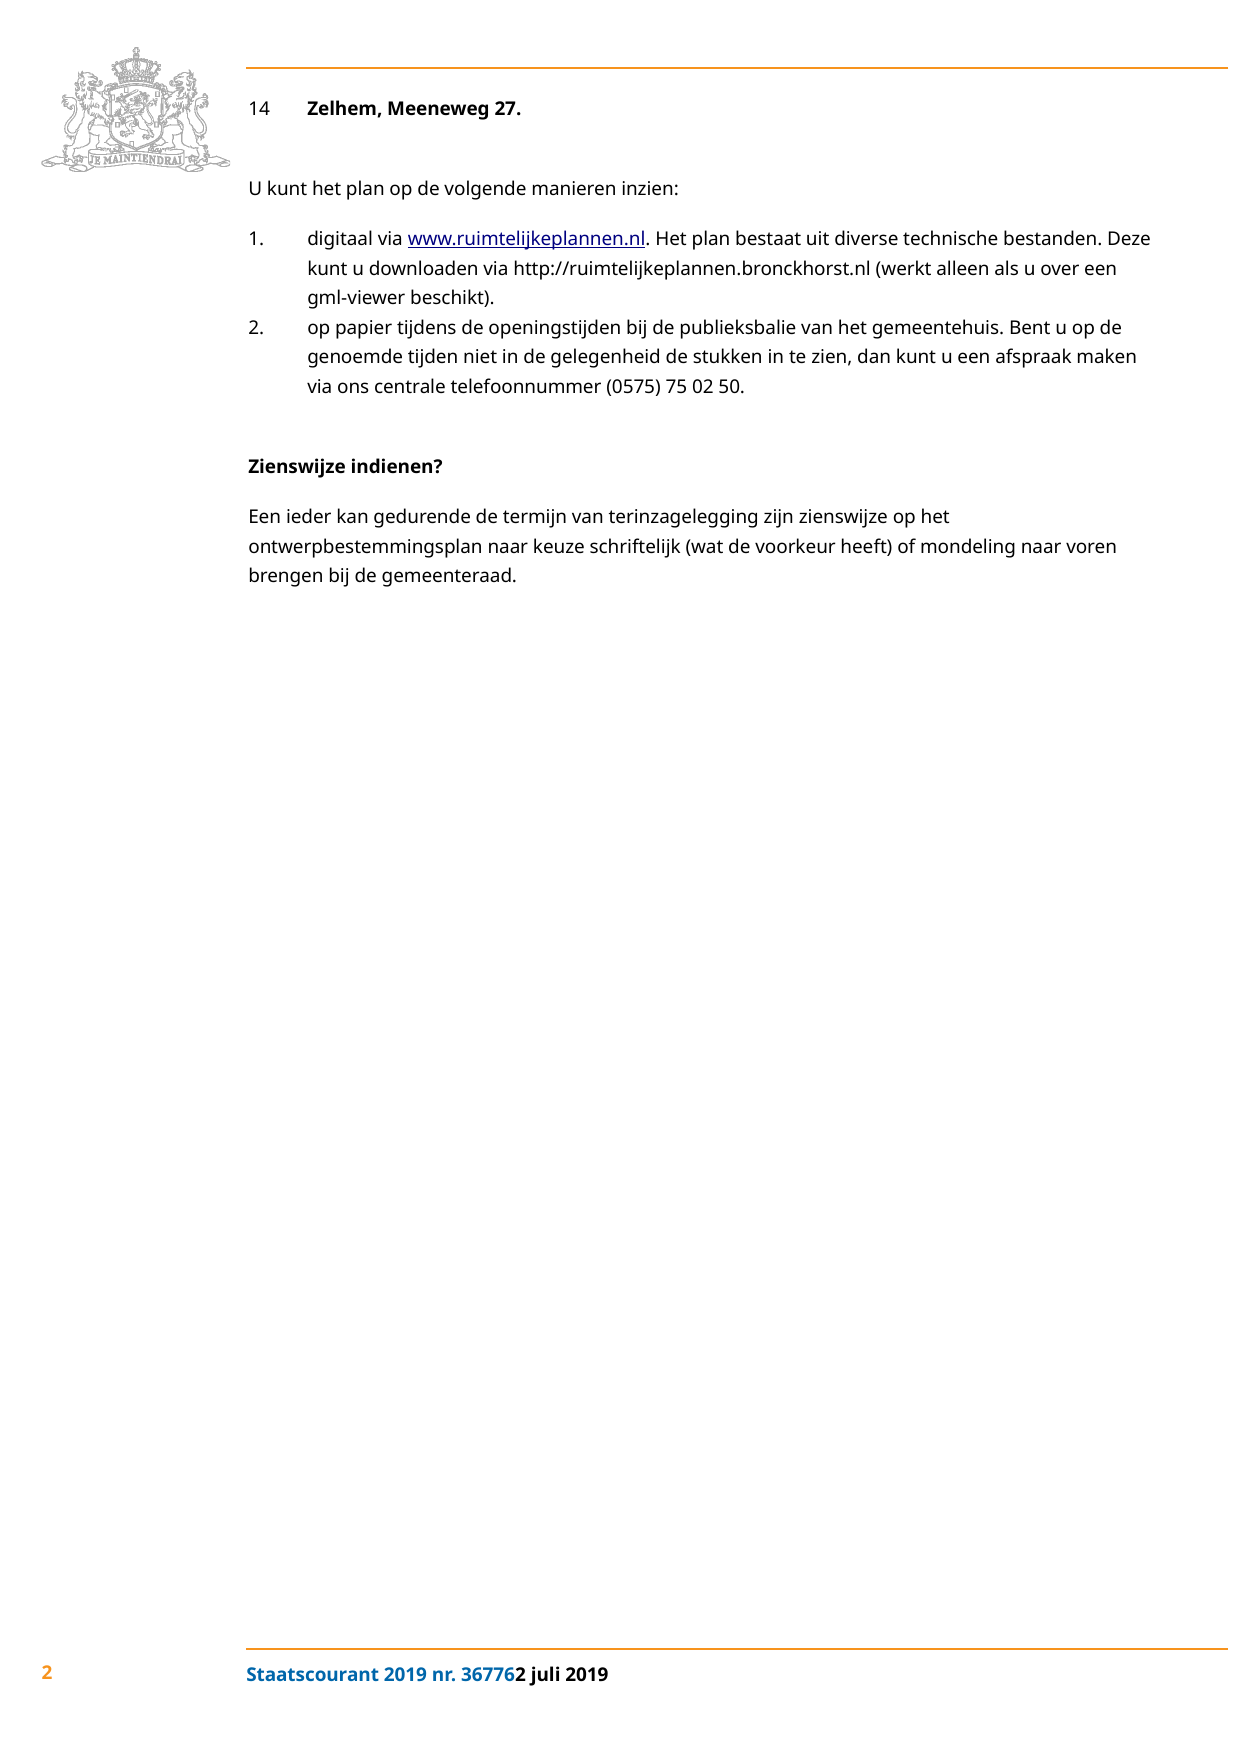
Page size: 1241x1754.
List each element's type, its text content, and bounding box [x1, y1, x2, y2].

picture [41, 47, 231, 172]
text Zienswijze indienen? [248, 453, 1152, 479]
list digitaal via www.ruimtelijkeplannen.nl. Het plan bestaat uit diverse technische bestanden. Deze kunt u downloaden via http://ruimtelijkeplannen.bronckhorst.nl (werkt alleen als u over een gml-viewer beschikt). [248, 225, 1152, 310]
text U kunt het plan op de volgende manieren inzien: [248, 175, 1152, 201]
list op papier tijdens de openingstijden bij de publieksbalie van het gemeentehuis. Bent u op de genoemde tijden niet in de gelegenheid de stukken in te zien, dan kunt u een afspraak maken via ons centrale telefoonnummer (0575) 75 02 50. [248, 314, 1152, 399]
text Een ieder kan gedurende de termijn van terinzagelegging zijn zienswijze op het ontwerpbestemmingsplan naar keuze schriftelijk (wat de voorkeur heeft) of mondeling naar voren brengen bij de gemeenteraad. [248, 503, 1152, 588]
list Zelhem, Meeneweg 27. [248, 95, 1152, 121]
